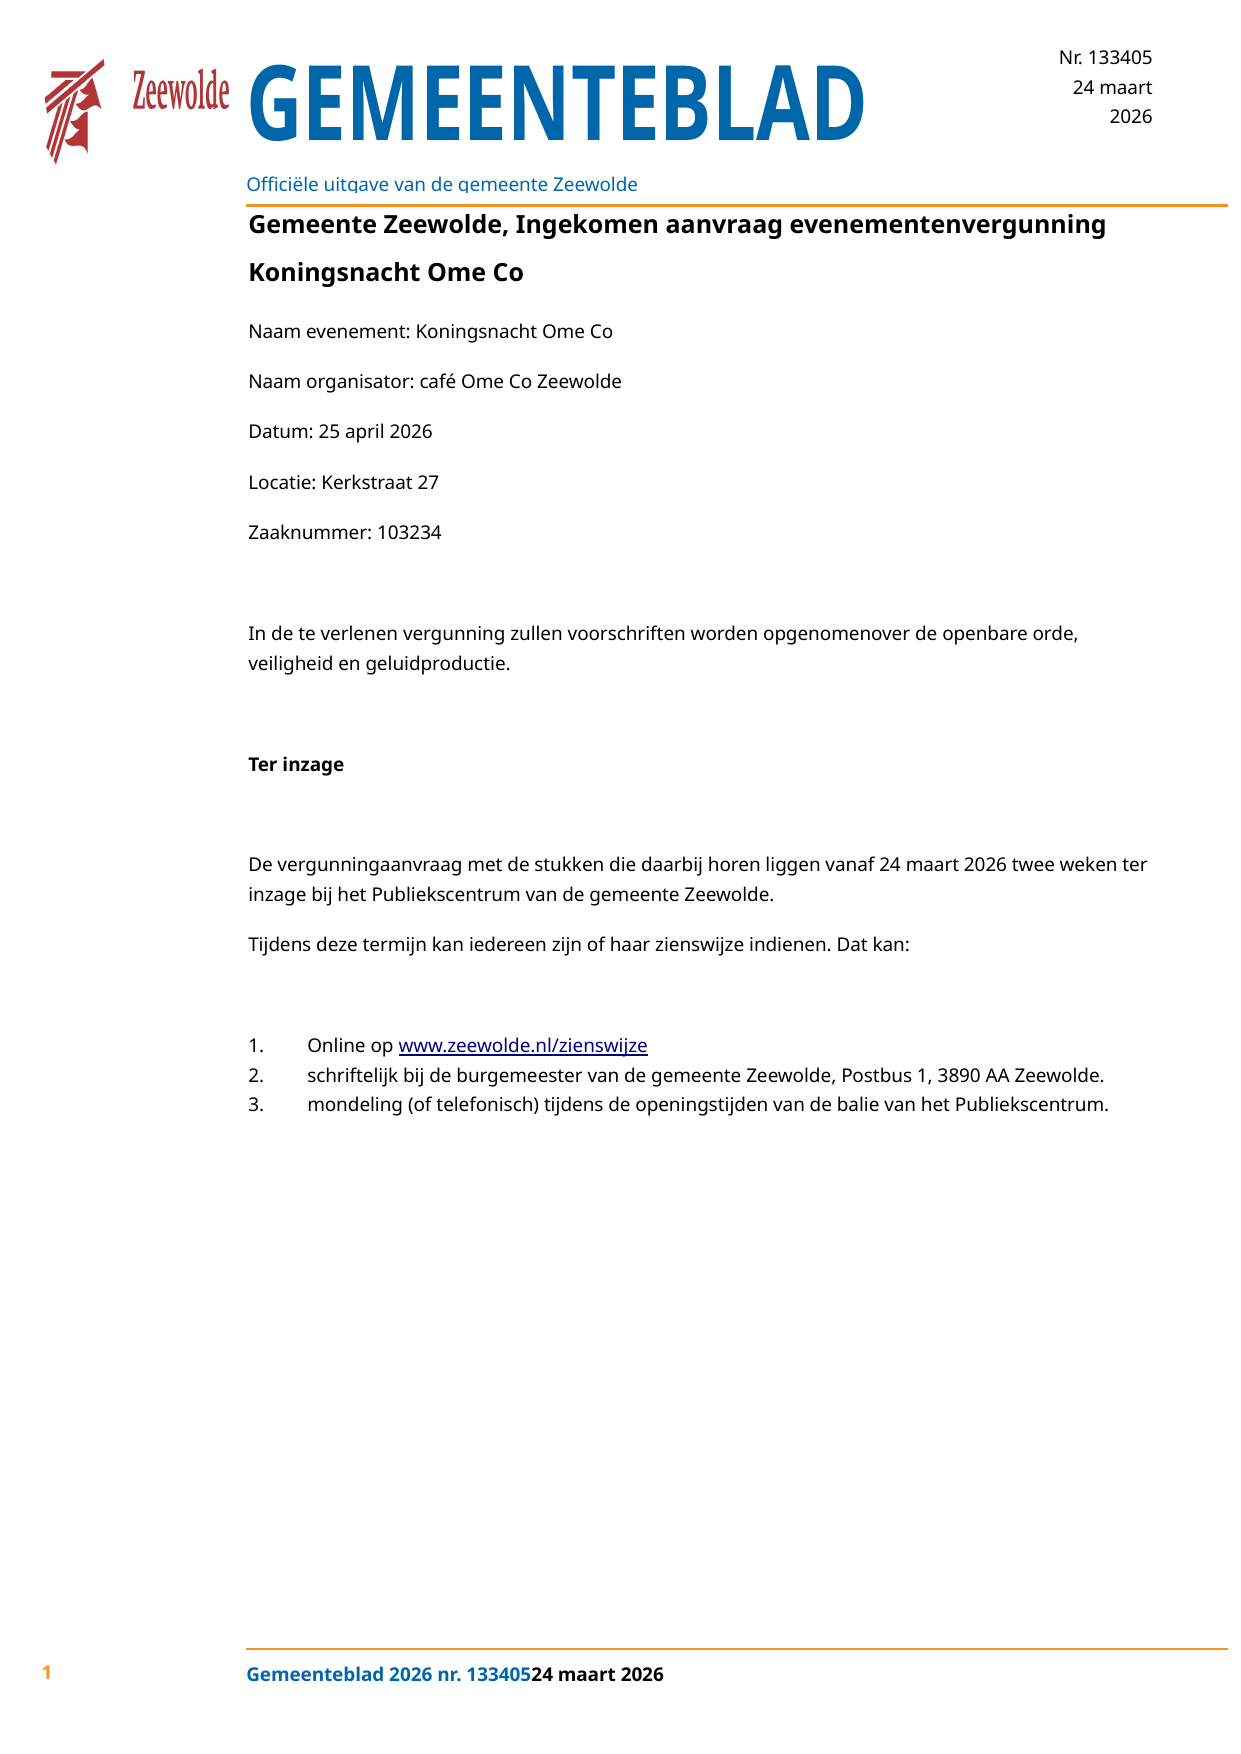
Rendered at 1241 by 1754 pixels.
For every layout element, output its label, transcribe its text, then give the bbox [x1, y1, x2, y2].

text Ter inzage [248, 751, 1152, 777]
list Online op www.zeewolde.nl/zienswijze [248, 1032, 1152, 1058]
text Gemeente Zeewolde, Ingekomen aanvraag evenementenvergunning Koningsnacht Ome Co [248, 207, 1152, 288]
text De vergunningaanvraag met de stukken die daarbij horen liggen vanaf 24 maart 2026 twee weken ter inzage bij het Publiekscentrum van de gemeente Zeewolde. [248, 852, 1152, 907]
list schriftelijk bij de burgemeester van de gemeente Zeewolde, Postbus 1, 3890 AA Zeewolde. [248, 1062, 1152, 1088]
text Datum: 25 april 2026 [248, 419, 1152, 444]
text In de te verlenen vergunning zullen voorschriften worden opgenomenover de openbare orde, veiligheid en geluidproductie. [248, 620, 1152, 676]
text Zaaknummer: 103234 [248, 519, 1152, 545]
list mondeling (of telefonisch) tijdens de openingstijden van de balie van het Publiekscentrum. [248, 1092, 1152, 1117]
picture [41, 47, 231, 172]
text Tijdens deze termijn kan iedereen zijn of haar zienswijze indienen. Dat kan: [248, 932, 1152, 957]
text Naam organisator: café Ome Co Zeewolde [248, 368, 1152, 394]
text Naam evenement: Koningsnacht Ome Co [248, 318, 1152, 344]
text Locatie: Kerkstraat 27 [248, 469, 1152, 495]
